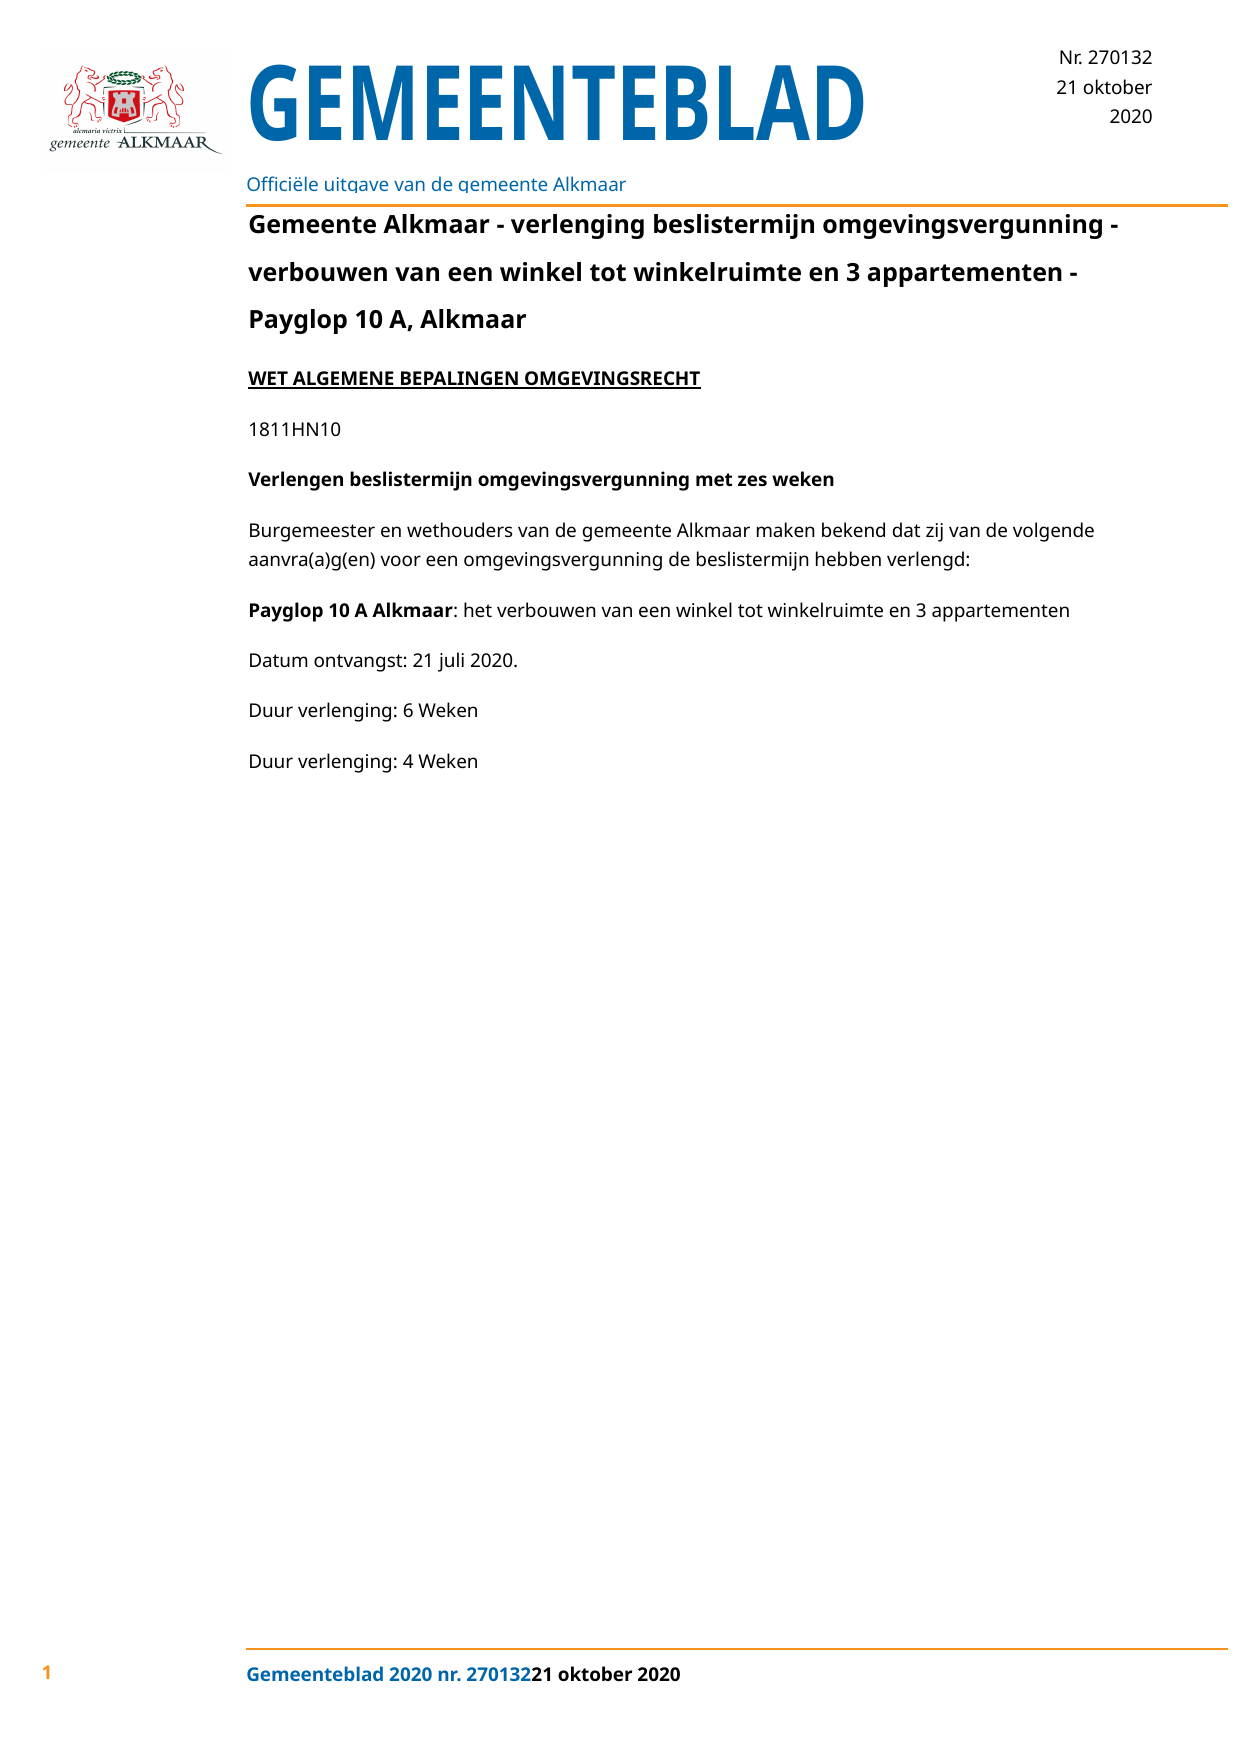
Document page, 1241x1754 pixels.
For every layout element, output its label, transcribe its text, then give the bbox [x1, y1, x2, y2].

text Burgemeester en wethouders van de gemeente Alkmaar maken bekend dat zij van de volgende aanvra(a)g(en) voor een omgevingsvergunning de beslistermijn hebben verlengd: [248, 517, 1152, 572]
picture [41, 47, 231, 172]
text Payglop 10 A Alkmaar: het verbouwen van een winkel tot winkelruimte en 3 appartementen [248, 597, 1152, 622]
text WET ALGEMENE BEPALINGEN OMGEVINGSRECHT [248, 366, 1152, 391]
text Duur verlenging: 4 Weken [248, 748, 1152, 774]
text Verlengen beslistermijn omgevingsvergunning met zes weken [248, 466, 1152, 492]
text Gemeente Alkmaar - verlenging beslistermijn omgevingsvergunning - verbouwen van een winkel tot winkelruimte en 3 appartementen - Payglop 10 A, Alkmaar [248, 207, 1152, 336]
text 1811HN10 [248, 416, 1152, 442]
text Datum ontvangst: 21 juli 2020. [248, 647, 1152, 673]
text Duur verlenging: 6 Weken [248, 698, 1152, 723]
